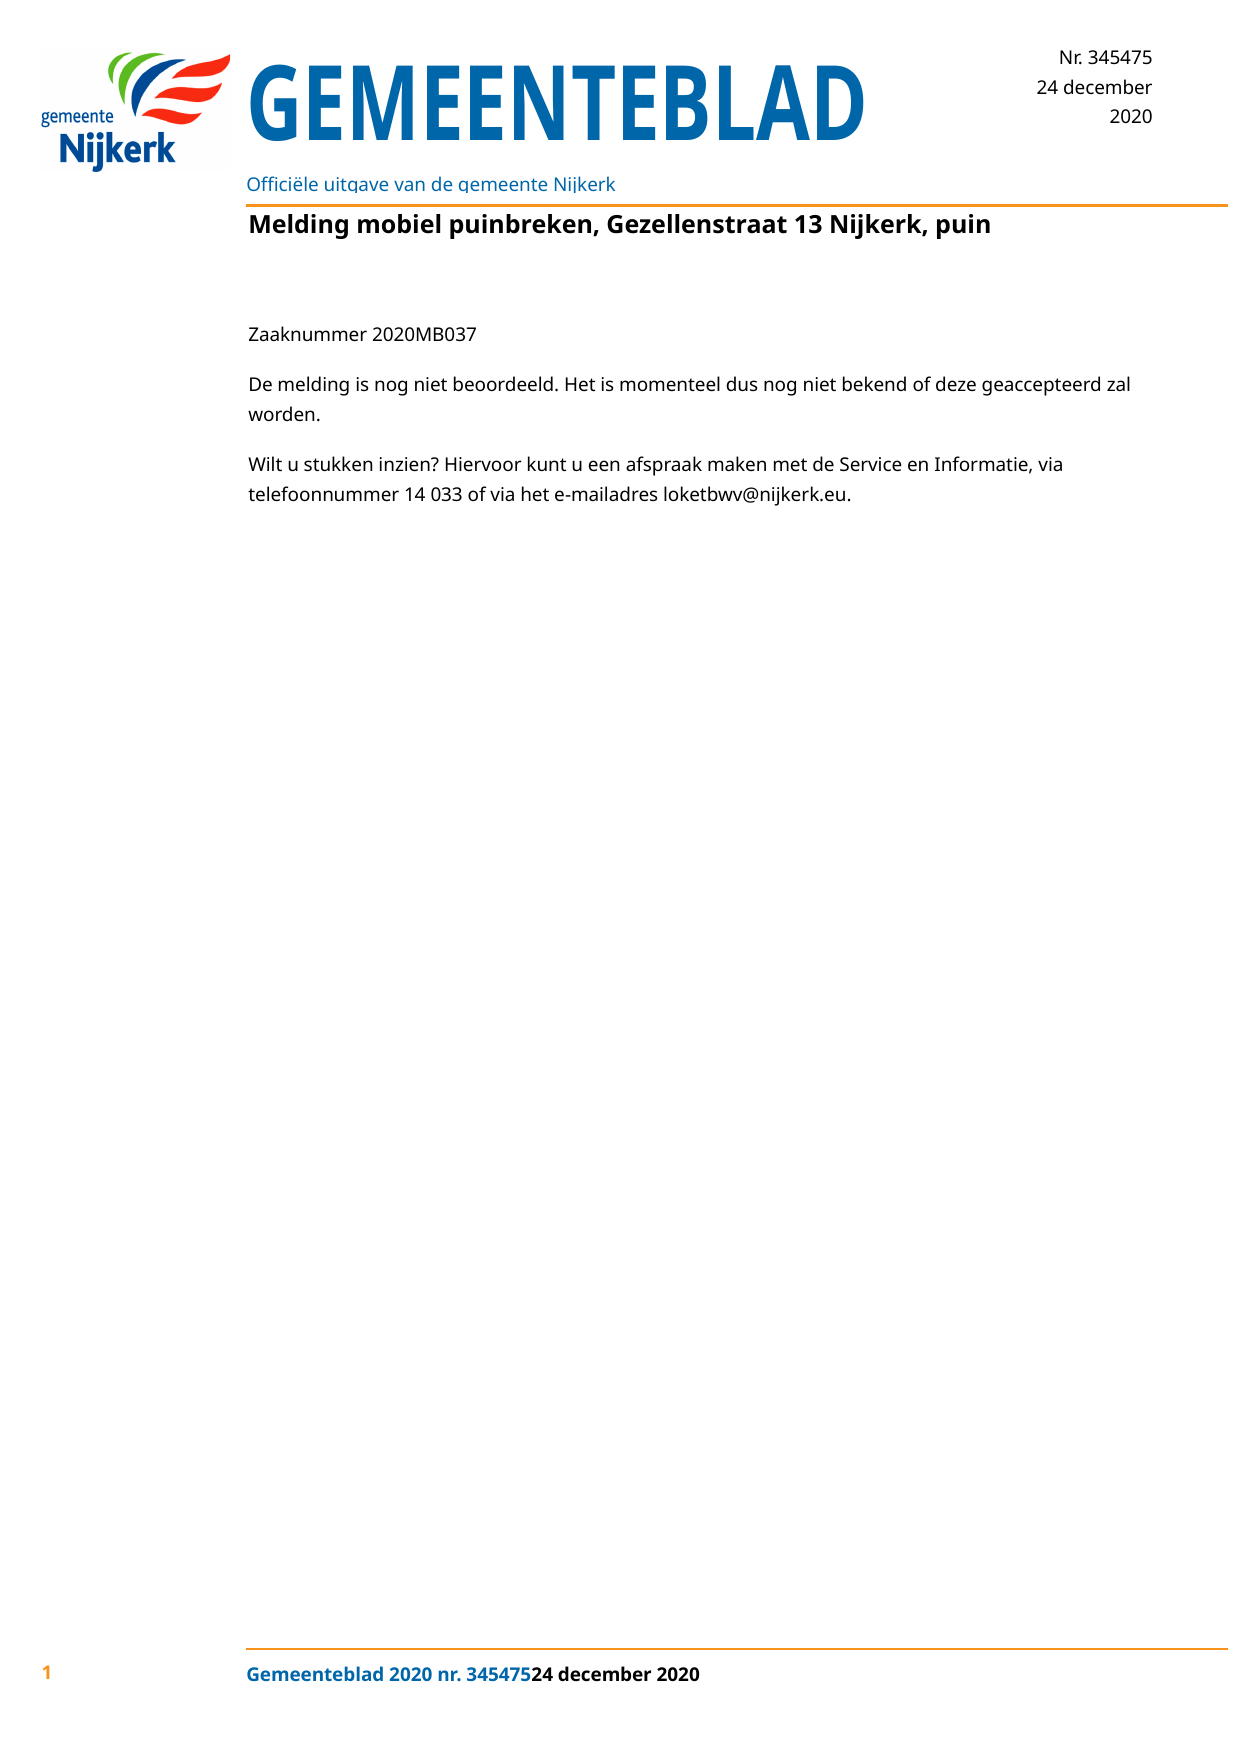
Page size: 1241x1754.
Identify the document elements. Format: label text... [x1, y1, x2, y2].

text Zaaknummer 2020MB037 [248, 321, 1152, 346]
text Wilt u stukken inzien? Hiervoor kunt u een afspraak maken met de Service en Informatie, via telefoonnummer 14 033 of via het e-mailadres loketbwv@nijkerk.eu. [248, 451, 1152, 506]
picture [41, 47, 231, 172]
text De melding is nog niet beoordeeld. Het is momenteel dus nog niet bekend of deze geaccepteerd zal worden. [248, 371, 1152, 426]
text Melding mobiel puinbreken, Gezellenstraat 13 Nijkerk, puin [248, 207, 1152, 241]
